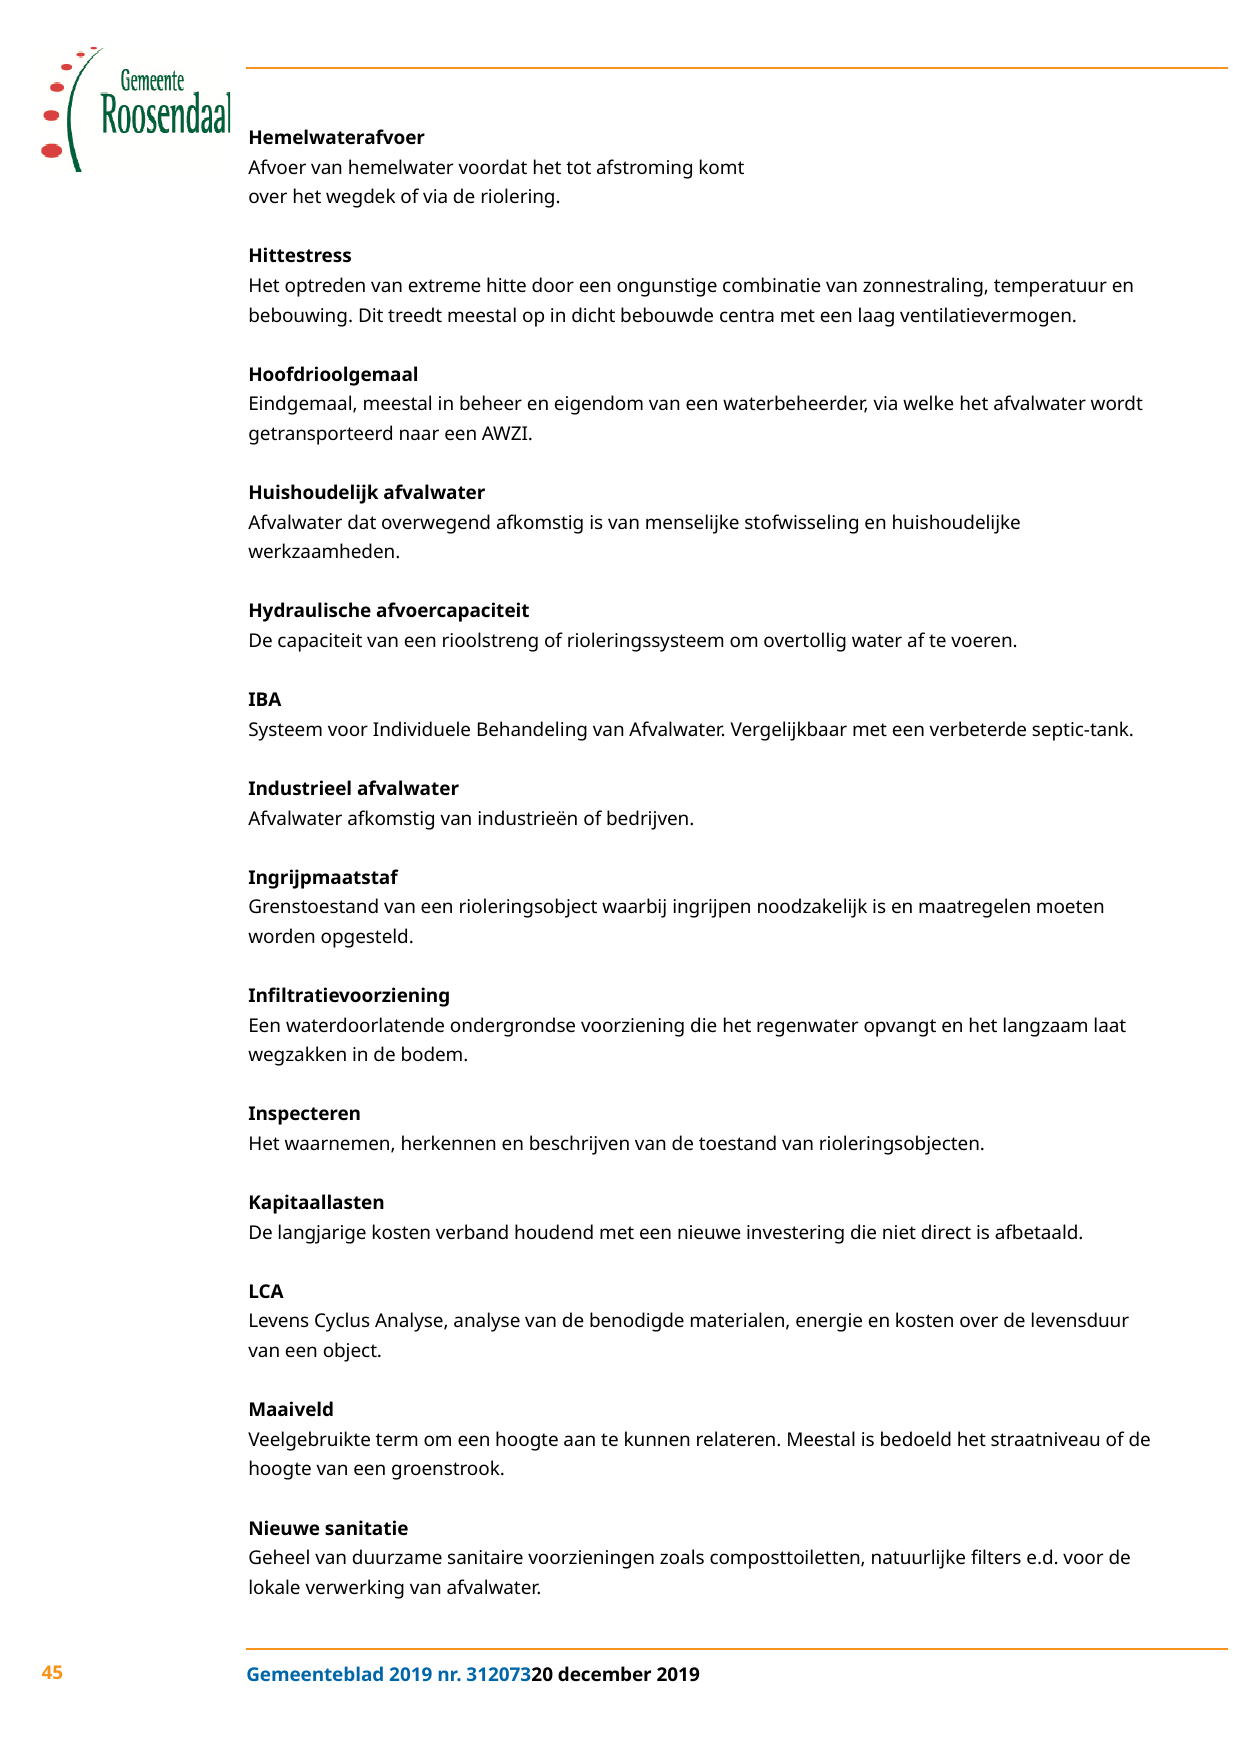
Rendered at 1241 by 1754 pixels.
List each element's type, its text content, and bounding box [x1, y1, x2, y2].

text Het waarnemen, herkennen en beschrijven van de toestand van rioleringsobjecten. [248, 1130, 1152, 1156]
text Het optreden van extreme hitte door een ongunstige combinatie van zonnestraling, temperatuur en bebouwing. Dit treedt meestal op in dicht bebouwde centra met een laag ventilatievermogen. [248, 272, 1152, 328]
text De capaciteit van een rioolstreng of rioleringssysteem om overtollig water af te voeren. [248, 627, 1152, 653]
text Infiltratievoorziening [248, 982, 1152, 1008]
text Veelgebruikte term om een hoogte aan te kunnen relateren. Meestal is bedoeld het straatniveau of de hoogte van een groenstrook. [248, 1426, 1152, 1481]
text Ingrijpmaatstaf [248, 864, 1152, 890]
text Huishoudelijk afvalwater [248, 479, 1152, 505]
text Hydraulische afvoercapaciteit [248, 598, 1152, 623]
text Eindgemaal, meestal in beheer en eigendom van een waterbeheerder, via welke het afvalwater wordt getransporteerd naar een AWZI. [248, 391, 1152, 446]
text Systeem voor Individuele Behandeling van Afvalwater. Vergelijkbaar met een verbeterde septic-tank. [248, 716, 1152, 742]
text Nieuwe sanitatie [248, 1515, 1152, 1541]
text Grenstoestand van een rioleringsobject waarbij ingrijpen noodzakelijk is en maatregelen moeten worden opgesteld. [248, 893, 1152, 949]
text LCA [248, 1278, 1152, 1304]
text Afvalwater dat overwegend afkomstig is van menselijke stofwisseling en huishoudelijke werkzaamheden. [248, 509, 1152, 564]
text Levens Cyclus Analyse, analyse van de benodigde materialen, energie en kosten over de levensduur van een object. [248, 1308, 1152, 1363]
text IBA [248, 686, 1152, 712]
text Industrieel afvalwater [248, 775, 1152, 801]
text Inspecteren [248, 1101, 1152, 1126]
text over het wegdek of via de riolering. [248, 183, 1152, 209]
text Kapitaallasten [248, 1189, 1152, 1215]
text Maaiveld [248, 1396, 1152, 1422]
text De langjarige kosten verband houdend met een nieuwe investering die niet direct is afbetaald. [248, 1219, 1152, 1245]
text Geheel van duurzame sanitaire voorzieningen zoals composttoiletten, natuurlijke filters e.d. voor de lokale verwerking van afvalwater. [248, 1544, 1152, 1600]
text Afvalwater afkomstig van industrieën of bedrijven. [248, 805, 1152, 831]
text Hemelwaterafvoer [248, 124, 1152, 150]
text Een waterdoorlatende ondergrondse voorziening die het regenwater opvangt en het langzaam laat wegzakken in de bodem. [248, 1012, 1152, 1067]
text Hoofdrioolgemaal [248, 361, 1152, 387]
text Hittestress [248, 243, 1152, 268]
text Afvoer van hemelwater voordat het tot afstroming komt [248, 154, 1152, 180]
picture [41, 47, 231, 172]
